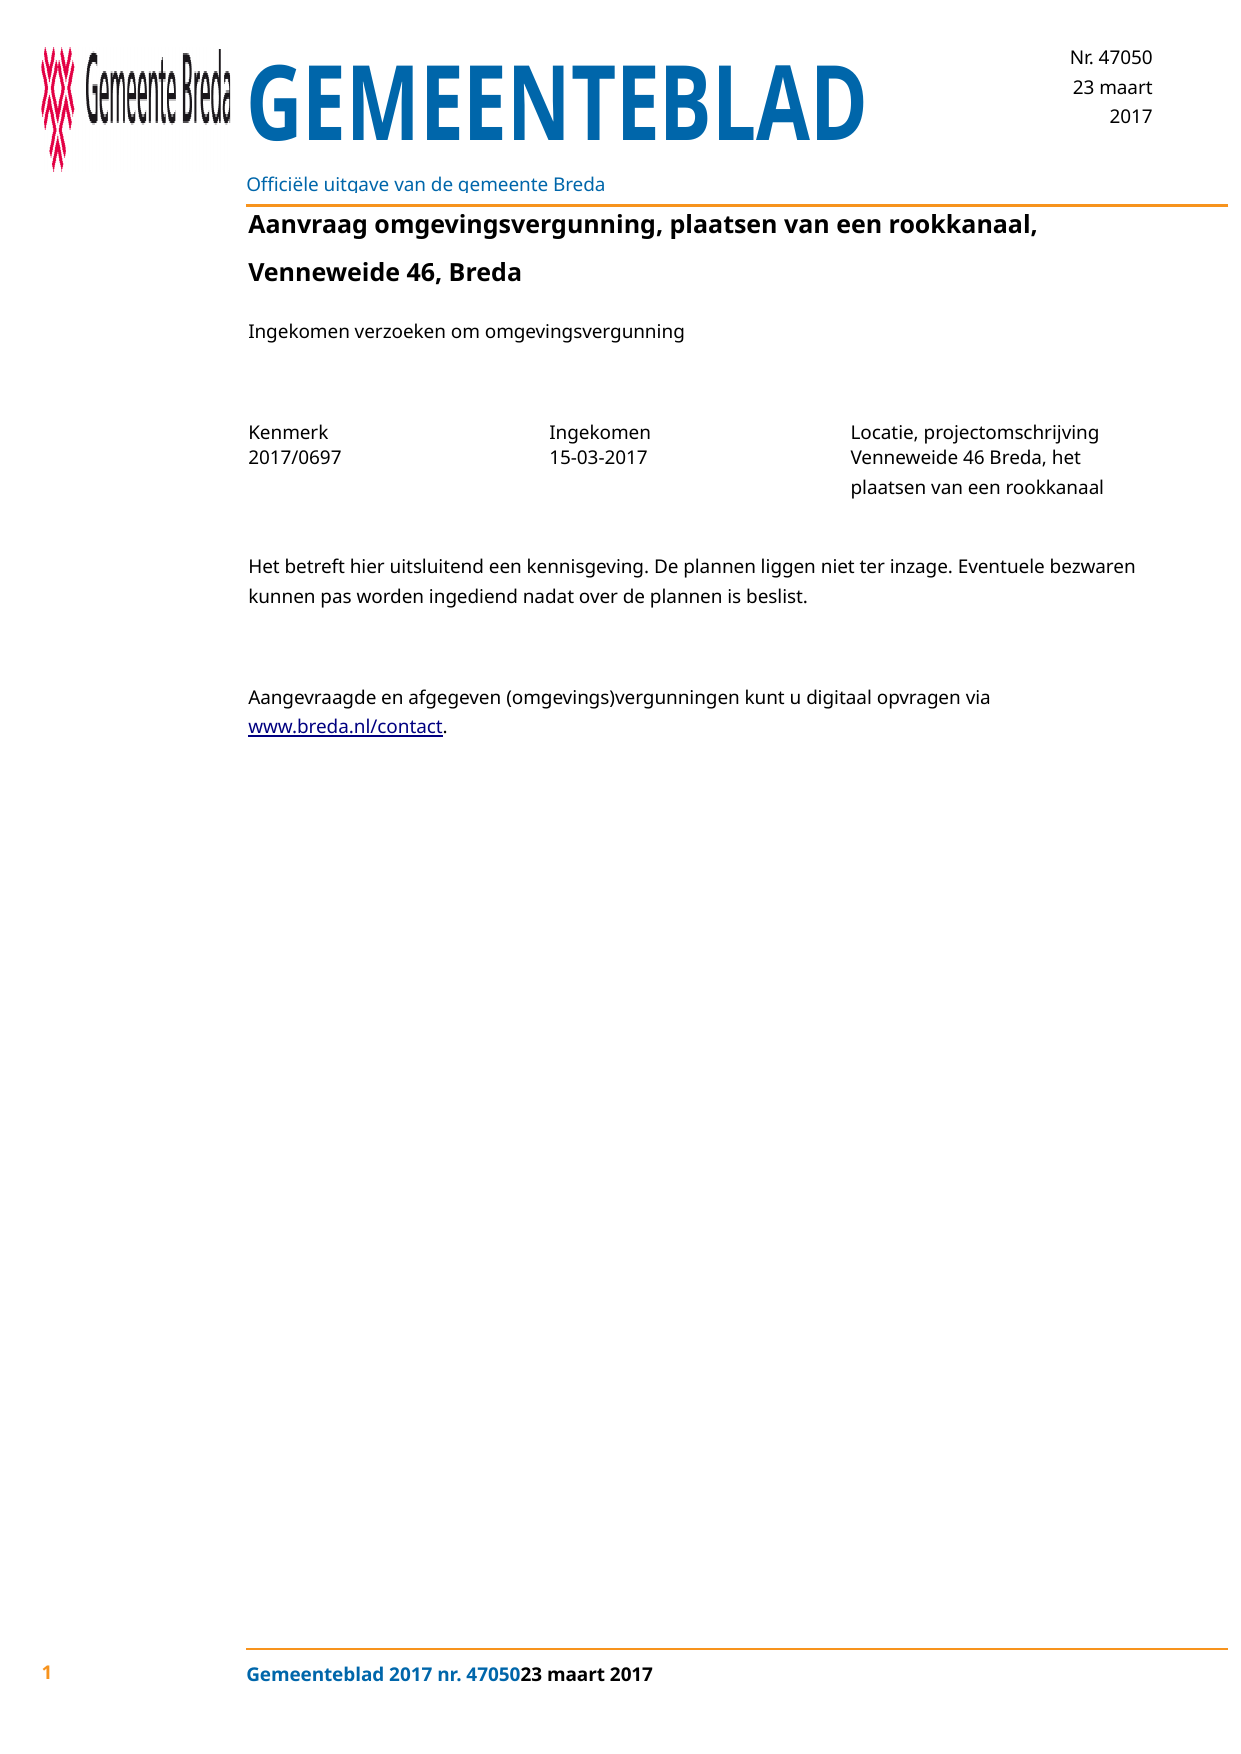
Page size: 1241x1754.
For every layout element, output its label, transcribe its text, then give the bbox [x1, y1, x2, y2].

table_cell 15-03-2017 [549, 445, 850, 500]
table_cell Venneweide 46 Breda, het plaatsen van een rookkanaal [850, 445, 1152, 500]
table_cell 2017/0697 [248, 445, 549, 500]
text Aanvraag omgevingsvergunning, plaatsen van een rookkanaal, Venneweide 46, Breda [248, 207, 1152, 288]
text Het betreft hier uitsluitend een kennisgeving. De plannen liggen niet ter inzage. Eventuele bezwaren kunnen pas worden ingediend nadat over de plannen is beslist. [248, 553, 1152, 609]
table_header Kenmerk [248, 419, 549, 444]
table_header Locatie, projectomschrijving [850, 419, 1152, 444]
picture [41, 47, 231, 172]
text Aangevraagde en afgegeven (omgevings)vergunningen kunt u digitaal opvragen via www.breda.nl/contact. [248, 684, 1152, 739]
table_header Ingekomen [549, 419, 850, 444]
text Ingekomen verzoeken om omgevingsvergunning [248, 318, 1152, 344]
